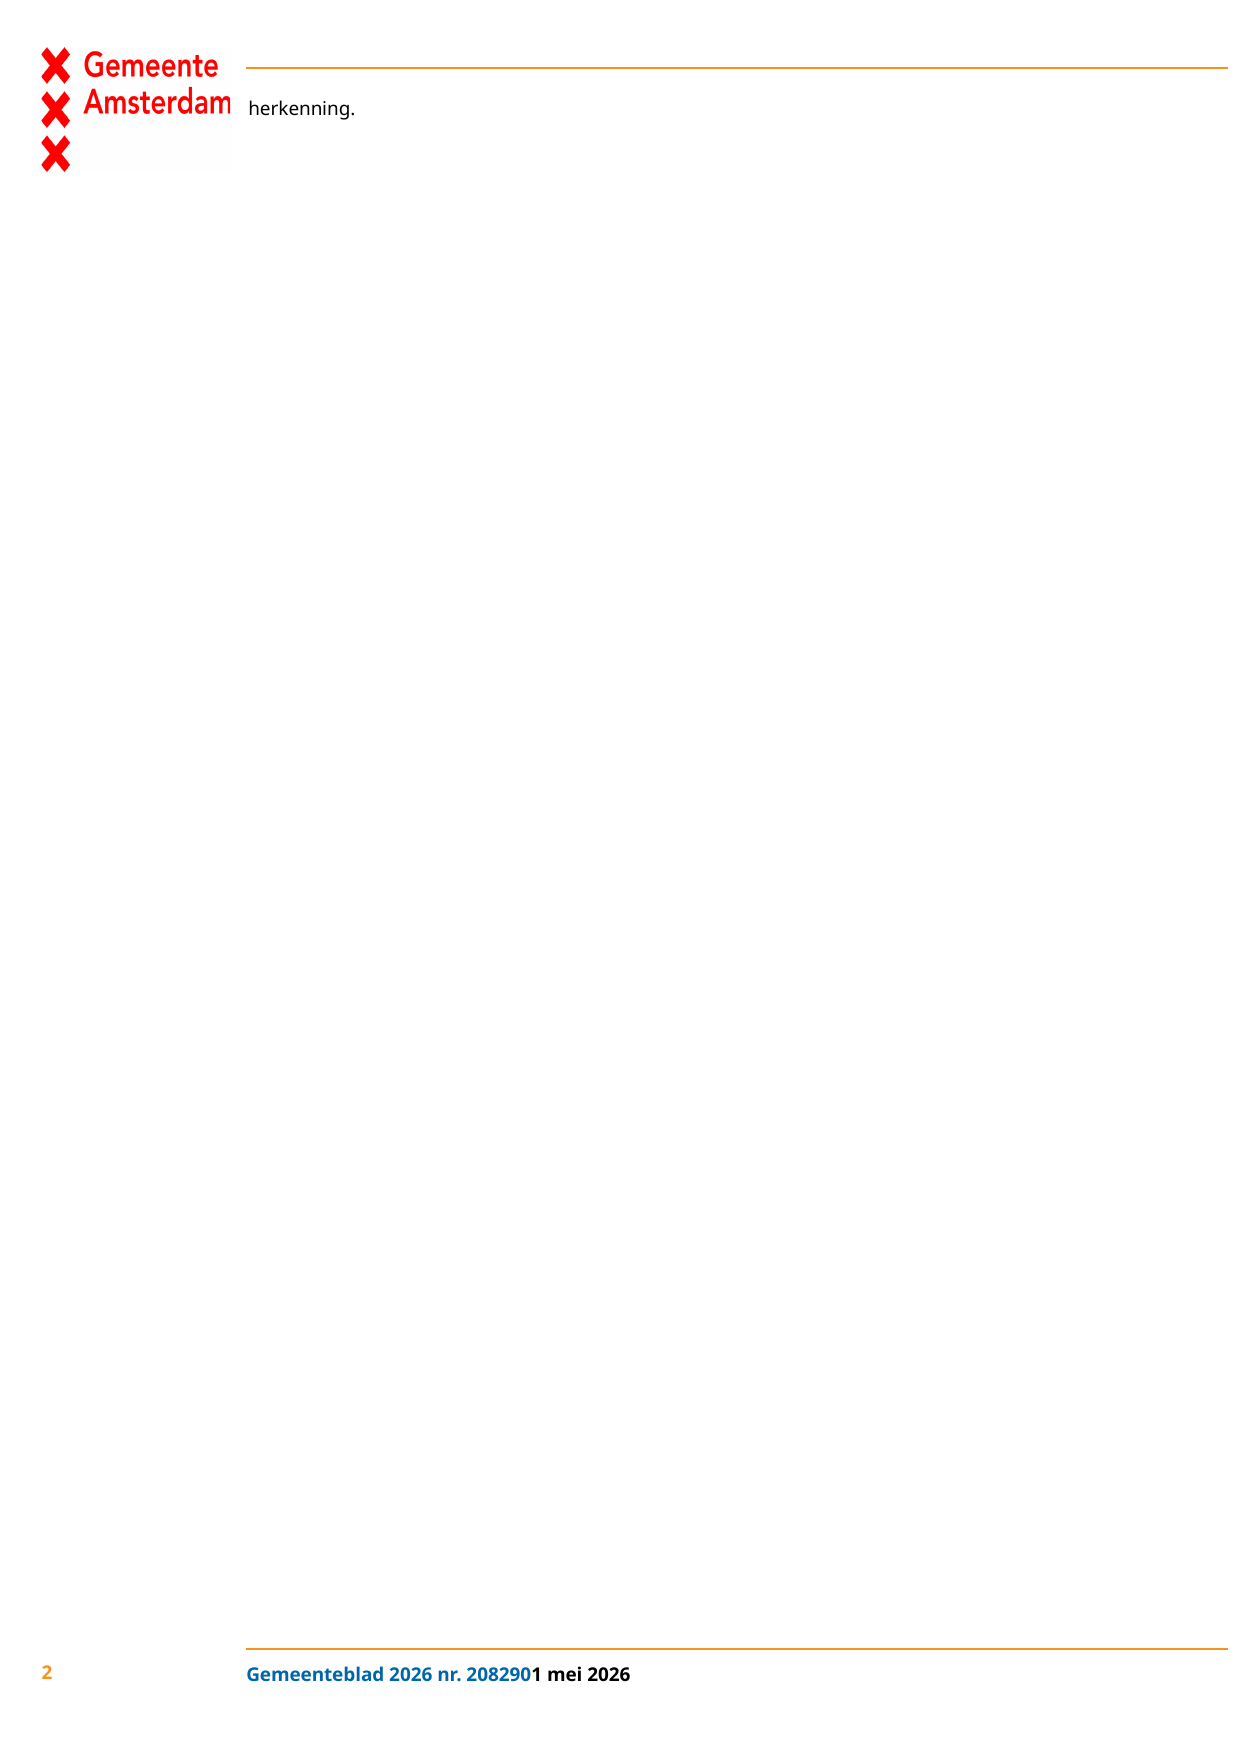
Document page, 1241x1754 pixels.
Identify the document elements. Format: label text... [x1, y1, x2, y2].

picture [41, 47, 231, 172]
text herkenning. [248, 95, 1152, 121]
